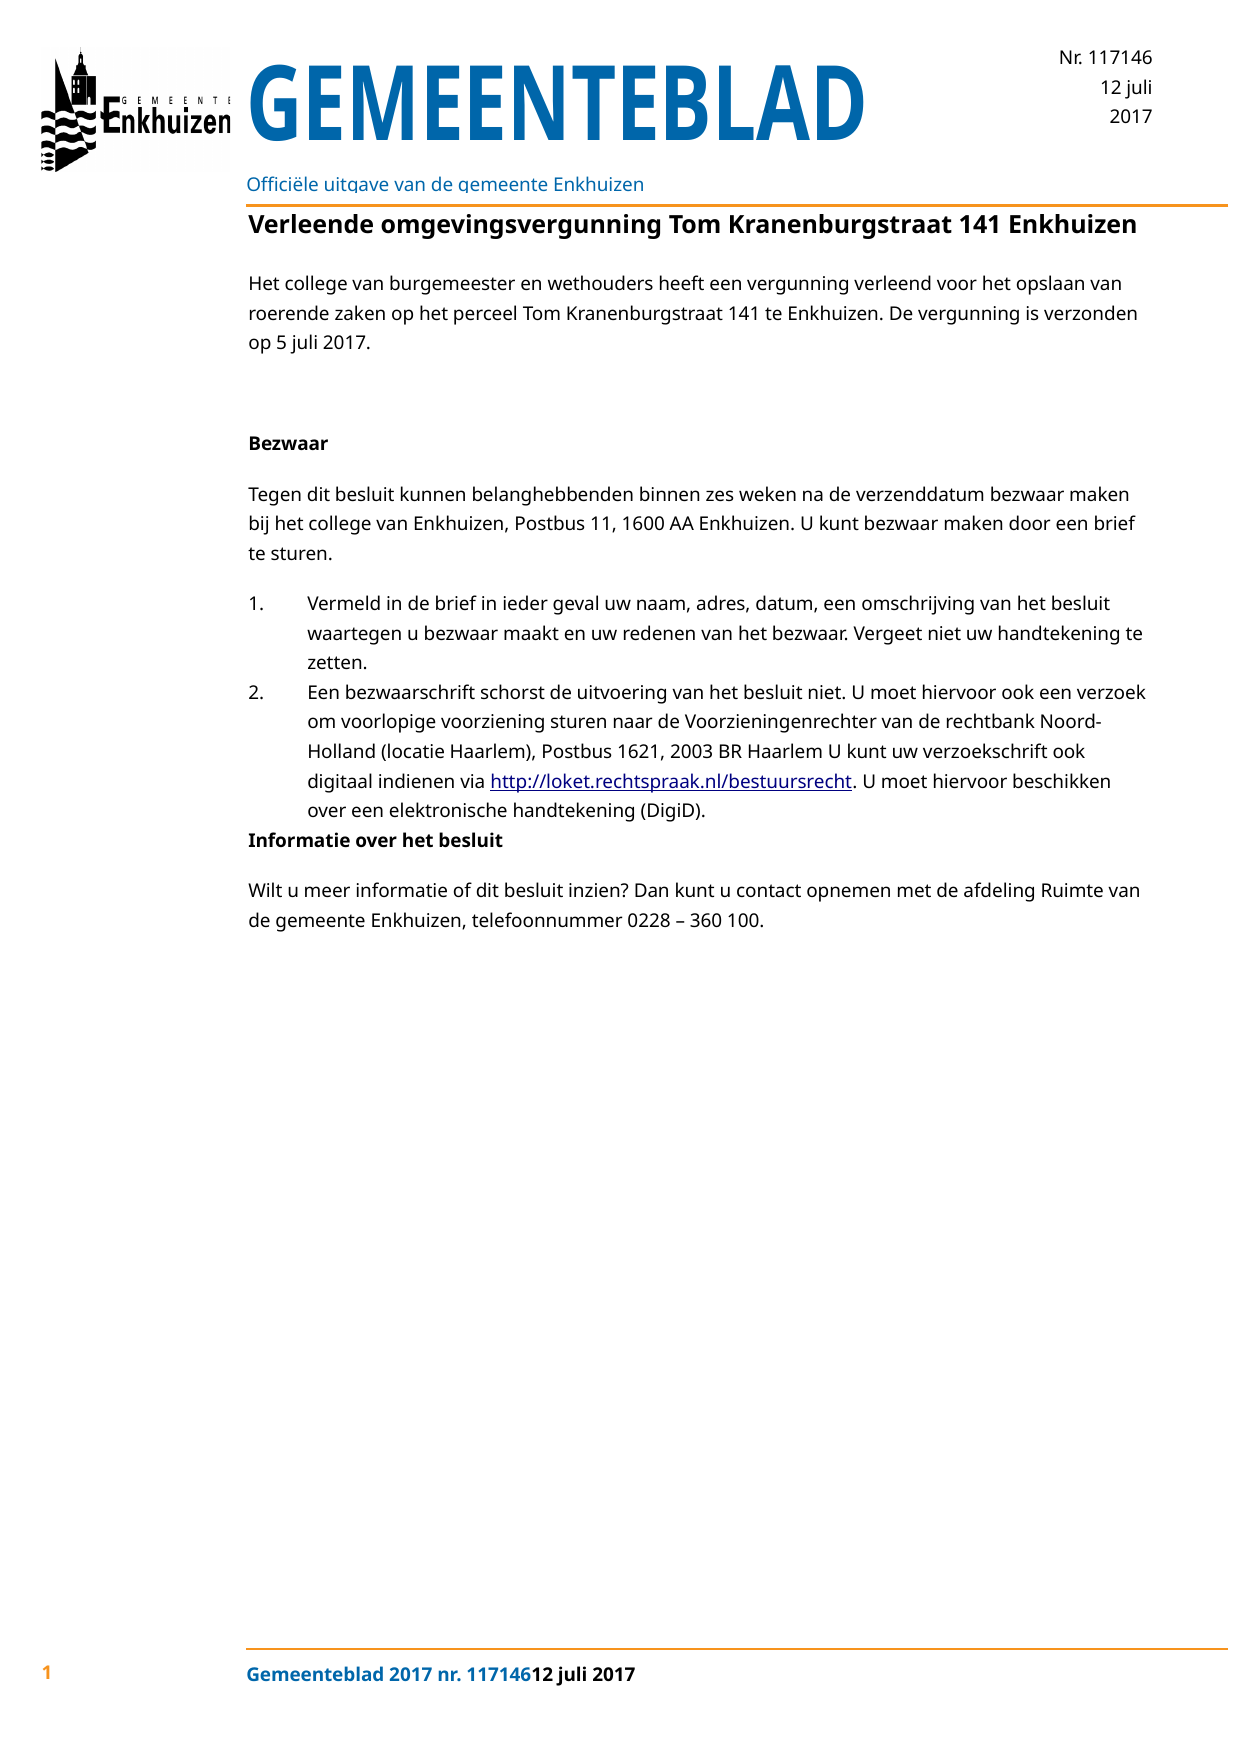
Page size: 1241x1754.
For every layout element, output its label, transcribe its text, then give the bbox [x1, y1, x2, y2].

text Wilt u meer informatie of dit besluit inzien? Dan kunt u contact opnemen met de afdeling Ruimte van de gemeente Enkhuizen, telefoonnummer 0228 – 360 100. [248, 877, 1152, 933]
text Informatie over het besluit [248, 827, 1152, 853]
text Het college van burgemeester en wethouders heeft een vergunning verleend voor het opslaan van roerende zaken op het perceel Tom Kranenburgstraat 141 te Enkhuizen. De vergunning is verzonden op 5 juli 2017. [248, 270, 1152, 355]
text Verleende omgevingsvergunning Tom Kranenburgstraat 141 Enkhuizen [248, 207, 1152, 241]
text Tegen dit besluit kunnen belanghebbenden binnen zes weken na de verzenddatum bezwaar maken bij het college van Enkhuizen, Postbus 11, 1600 AA Enkhuizen. U kunt bezwaar maken door een brief te sturen. [248, 481, 1152, 566]
list Vermeld in de brief in ieder geval uw naam, adres, datum, een omschrijving van het besluit waartegen u bezwaar maakt en uw redenen van het bezwaar. Vergeet niet uw handtekening te zetten. [248, 590, 1152, 675]
picture [41, 47, 231, 172]
list Een bezwaarschrift schorst de uitvoering van het besluit niet. U moet hiervoor ook een verzoek om voorlopige voorziening sturen naar de Voorzieningenrechter van de rechtbank Noord-Holland (locatie Haarlem), Postbus 1621, 2003 BR Haarlem U kunt uw verzoekschrift ook digitaal indienen via http://loket.rechtspraak.nl/bestuursrecht. U moet hiervoor beschikken over een elektronische handtekening (DigiD). [248, 679, 1152, 823]
text Bezwaar [248, 430, 1152, 456]
